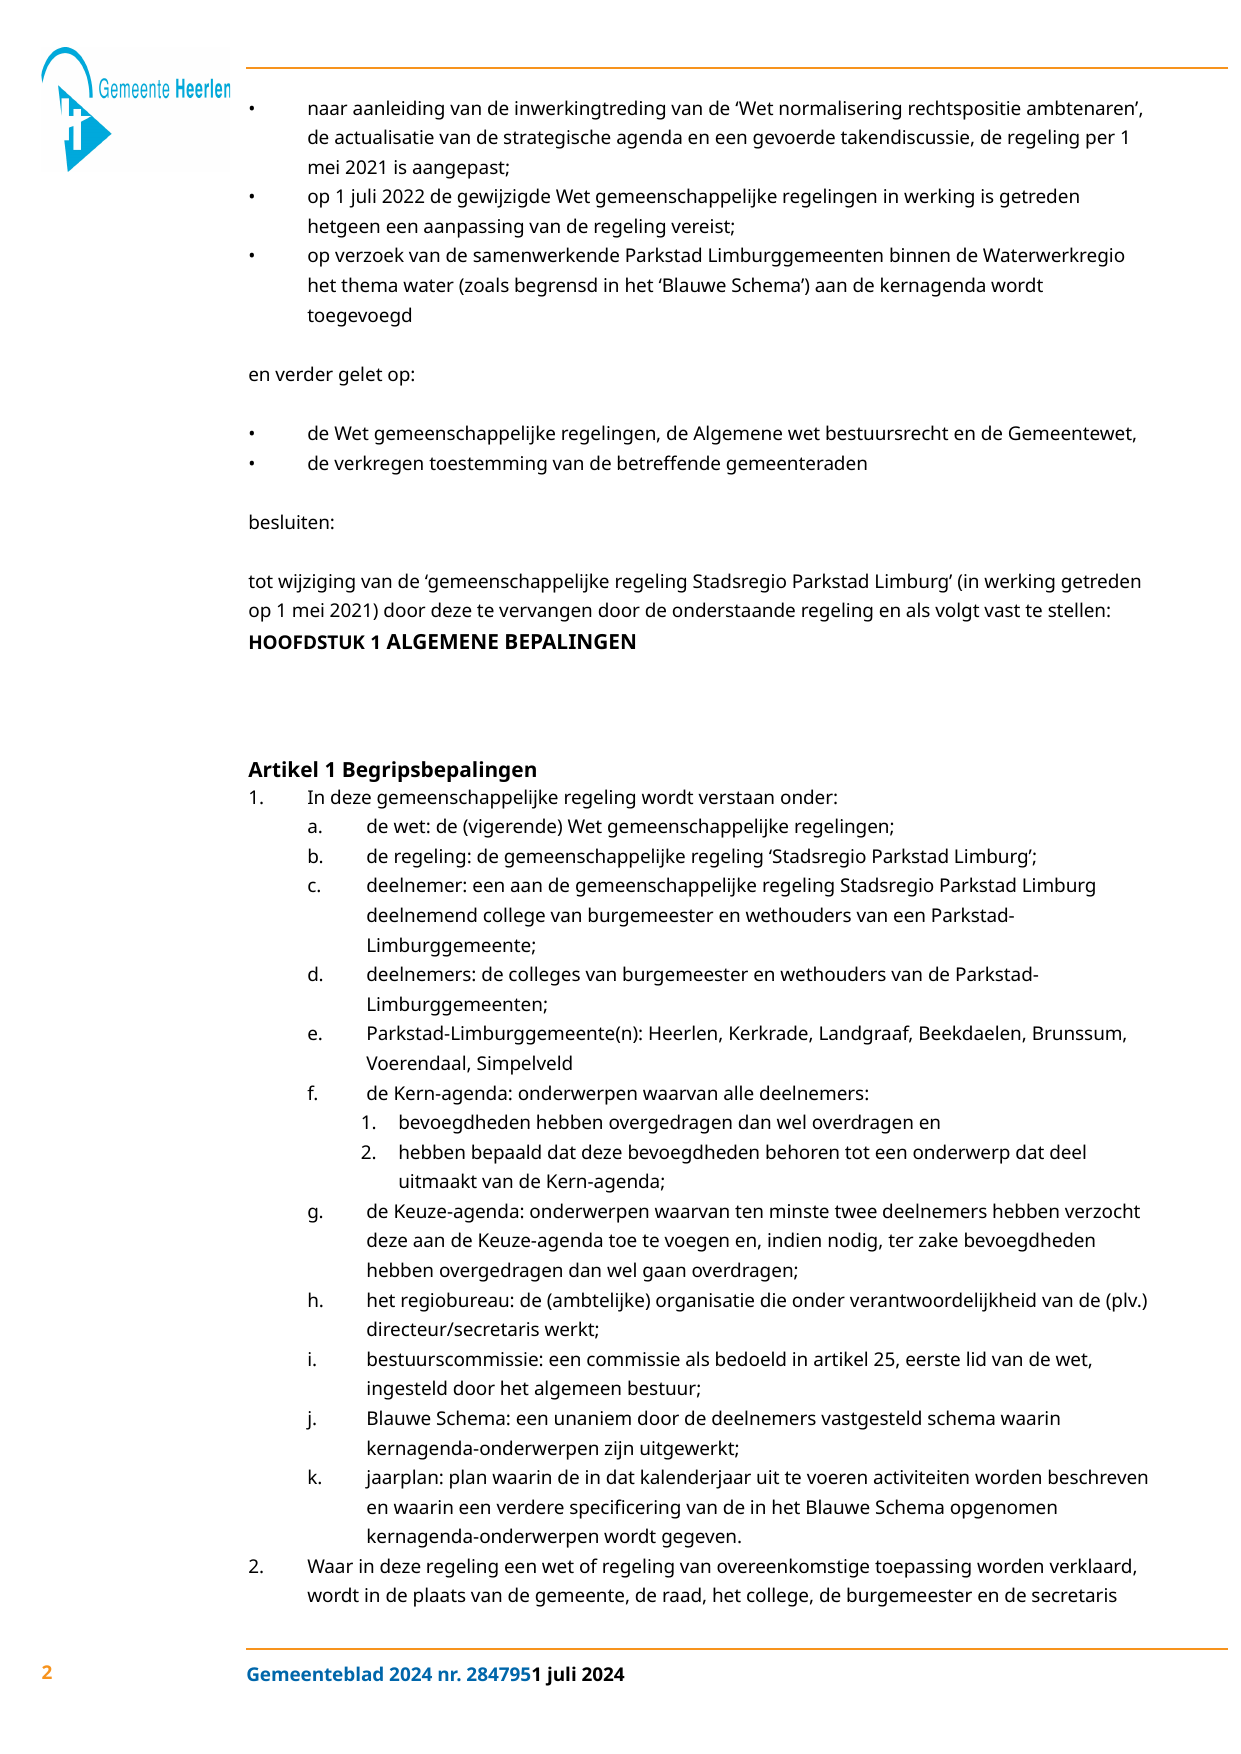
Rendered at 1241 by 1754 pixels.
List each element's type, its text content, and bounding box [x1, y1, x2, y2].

list Waar in deze regeling een wet of regeling van overeenkomstige toepassing worden verklaard, wordt in de plaats van de gemeente, de raad, het college, de burgemeester en de secretaris [248, 1553, 1152, 1608]
text HOOFDSTUK 1 ALGEMENE BEPALINGEN [248, 627, 1152, 656]
list op 1 juli 2022 de gewijzigde Wet gemeenschappelijke regelingen in werking is getreden hetgeen een aanpassing van de regeling vereist; [248, 183, 1152, 239]
list naar aanleiding van de inwerkingtreding van de ‘Wet normalisering rechtspositie ambtenaren’, de actualisatie van de strategische agenda en een gevoerde takendiscussie, de regeling per 1 mei 2021 is aangepast; [248, 95, 1152, 180]
list de Kern-agenda: onderwerpen waarvan alle deelnemers: [307, 1080, 1152, 1105]
text Artikel 1 Begripsbepalingen [248, 755, 1152, 784]
list jaarplan: plan waarin de in dat kalenderjaar uit te voeren activiteiten worden beschreven en waarin een verdere specificering van de in het Blauwe Schema opgenomen kernagenda-onderwerpen wordt gegeven. [307, 1464, 1152, 1549]
text en verder gelet op: [248, 361, 1152, 387]
text besluiten: [248, 509, 1152, 535]
list Parkstad-Limburggemeente(n): Heerlen, Kerkrade, Landgraaf, Beekdaelen, Brunssum, Voerendaal, Simpelveld [307, 1021, 1152, 1076]
list de regeling: de gemeenschappelijke regeling ‘Stadsregio Parkstad Limburg’; [307, 843, 1152, 869]
picture [41, 47, 231, 172]
list de Wet gemeenschappelijke regelingen, de Algemene wet bestuursrecht en de Gemeentewet, [248, 420, 1152, 446]
list bevoegdheden hebben overgedragen dan wel overdragen en [361, 1109, 1152, 1135]
list deelnemer: een aan de gemeenschappelijke regeling Stadsregio Parkstad Limburg deelnemend college van burgemeester en wethouders van een Parkstad-Limburggemeente; [307, 873, 1152, 957]
list bestuurscommissie: een commissie als bedoeld in artikel 25, eerste lid van de wet, ingesteld door het algemeen bestuur; [307, 1346, 1152, 1401]
list de Keuze-agenda: onderwerpen waarvan ten minste twee deelnemers hebben verzocht deze aan de Keuze-agenda toe te voegen en, indien nodig, ter zake bevoegdheden hebben overgedragen dan wel gaan overdragen; [307, 1198, 1152, 1283]
picture [41, 47, 59, 70]
list hebben bepaald dat deze bevoegdheden behoren tot een onderwerp dat deel uitmaakt van de Kern-agenda; [361, 1139, 1152, 1194]
list op verzoek van de samenwerkende Parkstad Limburggemeenten binnen de Waterwerkregio het thema water (zoals begrensd in het ‘Blauwe Schema’) aan de kernagenda wordt toegevoegd [248, 243, 1152, 328]
list Blauwe Schema: een unaniem door de deelnemers vastgesteld schema waarin kernagenda-onderwerpen zijn uitgewerkt; [307, 1405, 1152, 1460]
list de verkregen toestemming van de betreffende gemeenteraden [248, 450, 1152, 476]
list het regiobureau: de (ambtelijke) organisatie die onder verantwoordelijkheid van de (plv.) directeur/secretaris werkt; [307, 1287, 1152, 1342]
text tot wijziging van de ‘gemeenschappelijke regeling Stadsregio Parkstad Limburg’ (in werking getreden op 1 mei 2021) door deze te vervangen door de onderstaande regeling en als volgt vast te stellen: [248, 568, 1152, 623]
list de wet: de (vigerende) Wet gemeenschappelijke regelingen; [307, 813, 1152, 839]
list deelnemers: de colleges van burgemeester en wethouders van de Parkstad-Limburggemeenten; [307, 961, 1152, 1017]
list In deze gemeenschappelijke regeling wordt verstaan onder: [248, 784, 1152, 809]
